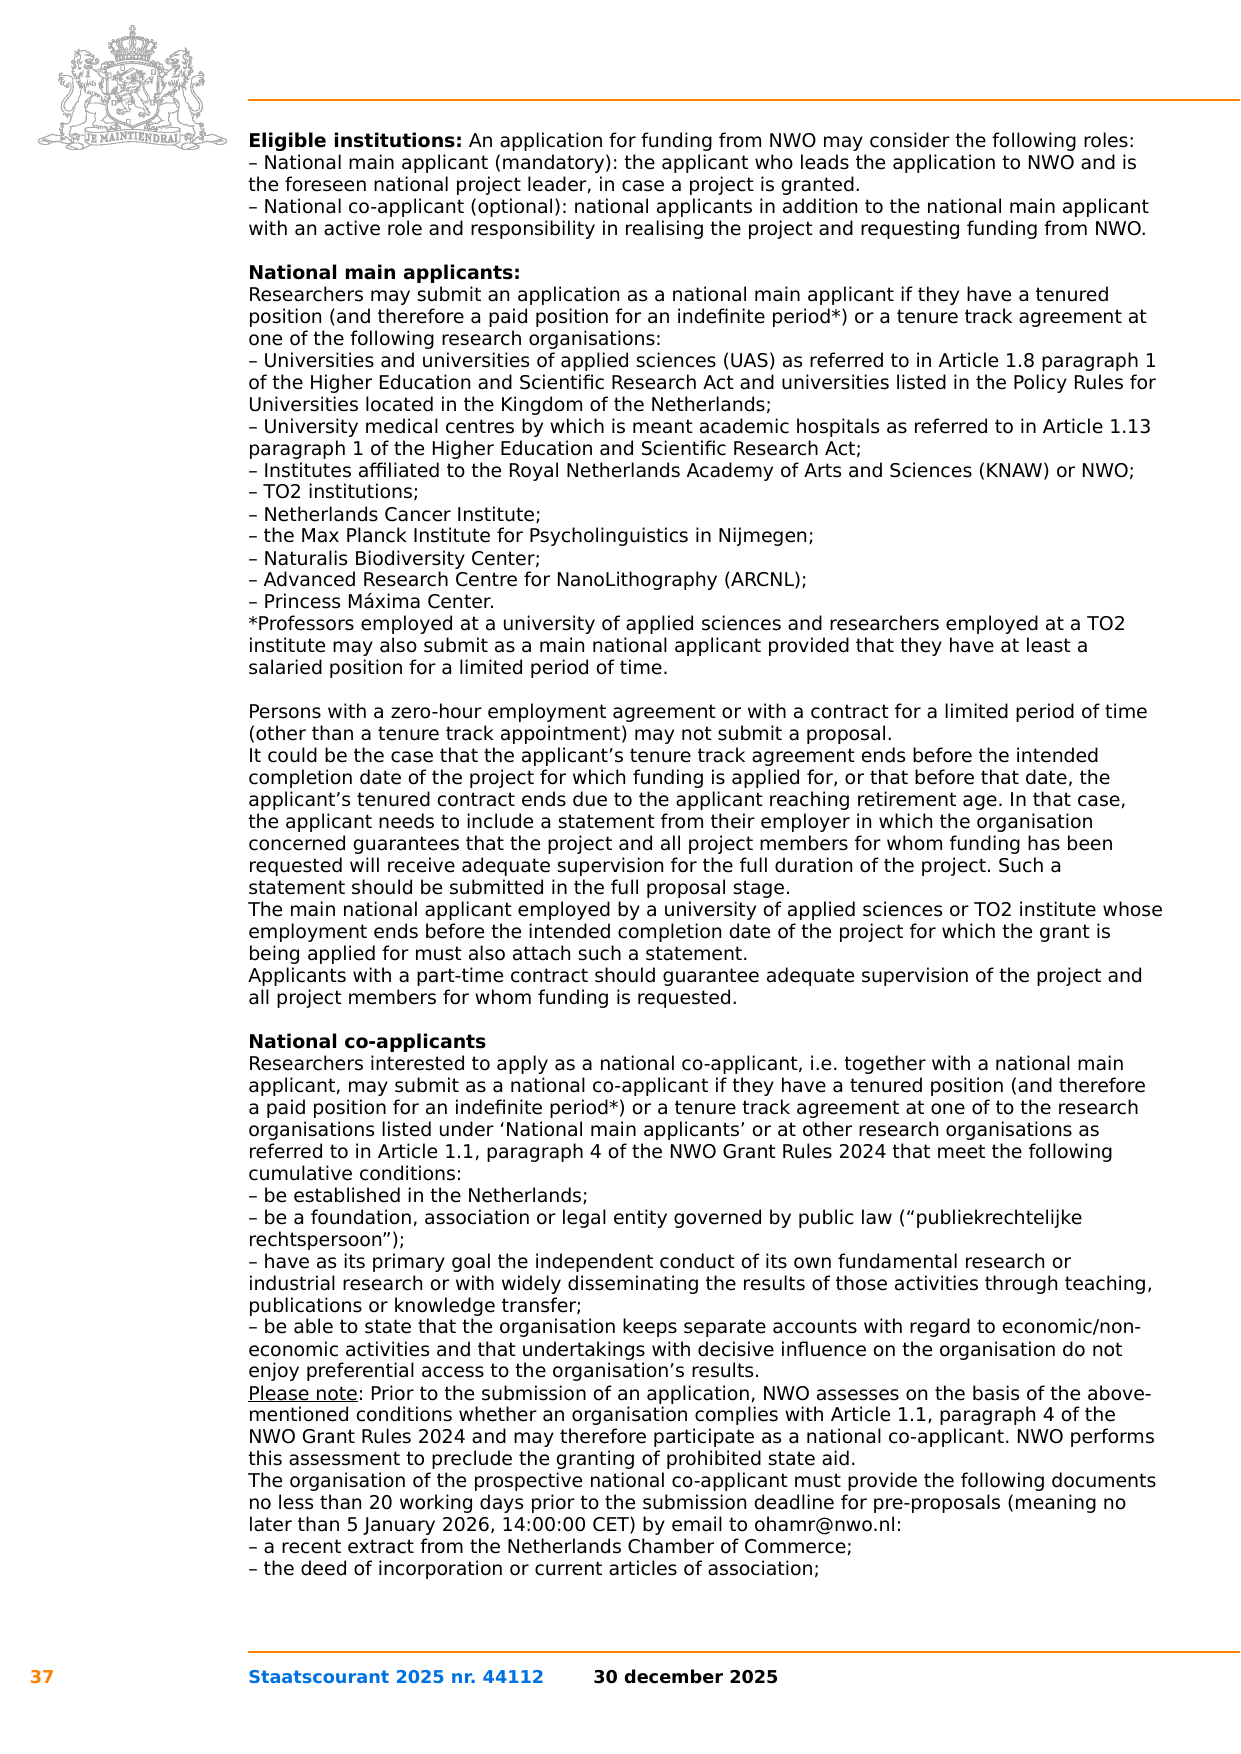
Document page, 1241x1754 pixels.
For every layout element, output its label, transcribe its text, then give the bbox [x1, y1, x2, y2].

text – the Max Planck Institute for Psycholinguistics in Nijmegen; [248, 525, 1163, 547]
text – Advanced Research Centre for NanoLithography (ARCNL); [248, 569, 1163, 591]
text – National co-applicant (optional): national applicants in addition to the national main applicant with an active role and responsibility in realising the project and requesting funding from NWO. [248, 196, 1163, 240]
text *Professors employed at a university of applied sciences and researchers employed at a TO2 institute may also submit as a main national applicant provided that they have at least a salaried position for a limited period of time. [248, 613, 1163, 679]
text – Naturalis Biodiversity Center; [248, 547, 1163, 569]
text – TO2 institutions; [248, 481, 1163, 503]
text – be a foundation, association or legal entity governed by public law (“publiekrechtelijke rechtspersoon”); [248, 1207, 1163, 1251]
text – University medical centres by which is meant academic hospitals as referred to in Article 1.13 paragraph 1 of the Higher Education and Scientific Research Act; [248, 416, 1163, 459]
text Applicants with a part-time contract should guarantee adequate supervision of the project and all project members for whom funding is requested. [248, 965, 1163, 1009]
text – Universities and universities of applied sciences (UAS) as referred to in Article 1.8 paragraph 1 of the Higher Education and Scientific Research Act and universities listed in the Policy Rules for Universities located in the Kingdom of the Netherlands; [248, 349, 1163, 416]
text National co-applicants [248, 1031, 1163, 1053]
text – Princess Máxima Center. [248, 591, 1163, 613]
text National main applicants: [248, 262, 1163, 284]
text – a recent extract from the Netherlands Chamber of Commerce; [248, 1536, 1163, 1558]
text – the deed of incorporation or current articles of association; [248, 1558, 1163, 1580]
text The organisation of the prospective national co-applicant must provide the following documents no less than 20 working days prior to the submission deadline for pre-proposals (meaning no later than 5 January 2026, 14:00:00 CET) by email to ohamr@nwo.nl: [248, 1470, 1163, 1536]
text – Institutes affiliated to the Royal Netherlands Academy of Arts and Sciences (KNAW) or NWO; [248, 459, 1163, 481]
text The main national applicant employed by a university of applied sciences or TO2 institute whose employment ends before the intended completion date of the project for which the grant is being applied for must also attach such a statement. [248, 899, 1163, 965]
text Persons with a zero-hour employment agreement or with a contract for a limited period of time (other than a tenure track appointment) may not submit a proposal. [248, 701, 1163, 745]
text – be established in the Netherlands; [248, 1184, 1163, 1207]
text Researchers may submit an application as a national main applicant if they have a tenured position (and therefore a paid position for an indefinite period*) or a tenure track agreement at one of the following research organisations: [248, 284, 1163, 349]
text It could be the case that the applicant’s tenure track agreement ends before the intended completion date of the project for which funding is applied for, or that before that date, the applicant’s tenured contract ends due to the applicant reaching retirement age. In that case, the applicant needs to include a statement from their employer in which the organisation concerned guarantees that the project and all project members for whom funding has been requested will receive adequate supervision for the full duration of the project. Such a statement should be submitted in the full proposal stage. [248, 745, 1163, 899]
text Please note: Prior to the submission of an application, NWO assesses on the basis of the above-mentioned conditions whether an organisation complies with Article 1.1, paragraph 4 of the NWO Grant Rules 2024 and may therefore participate as a national co-applicant. NWO performs this assessment to preclude the granting of prohibited state aid. [248, 1382, 1163, 1470]
text Eligible institutions: An application for funding from NWO may consider the following roles: [248, 130, 1163, 152]
text – be able to state that the organisation keeps separate accounts with regard to economic/non-economic activities and that undertakings with decisive influence on the organisation do not enjoy preferential access to the organisation’s results. [248, 1316, 1163, 1382]
text – Netherlands Cancer Institute; [248, 503, 1163, 525]
picture [38, 25, 227, 150]
text – have as its primary goal the independent conduct of its own fundamental research or industrial research or with widely disseminating the results of those activities through teaching, publications or knowledge transfer; [248, 1251, 1163, 1316]
text Researchers interested to apply as a national co-applicant, i.e. together with a national main applicant, may submit as a national co-applicant if they have a tenured position (and therefore a paid position for an indefinite period*) or a tenure track agreement at one of to the research organisations listed under ‘National main applicants’ or at other research organisations as referred to in Article 1.1, paragraph 4 of the NWO Grant Rules 2024 that meet the following cumulative conditions: [248, 1053, 1163, 1184]
text – National main applicant (mandatory): the applicant who leads the application to NWO and is the foreseen national project leader, in case a project is granted. [248, 152, 1163, 196]
